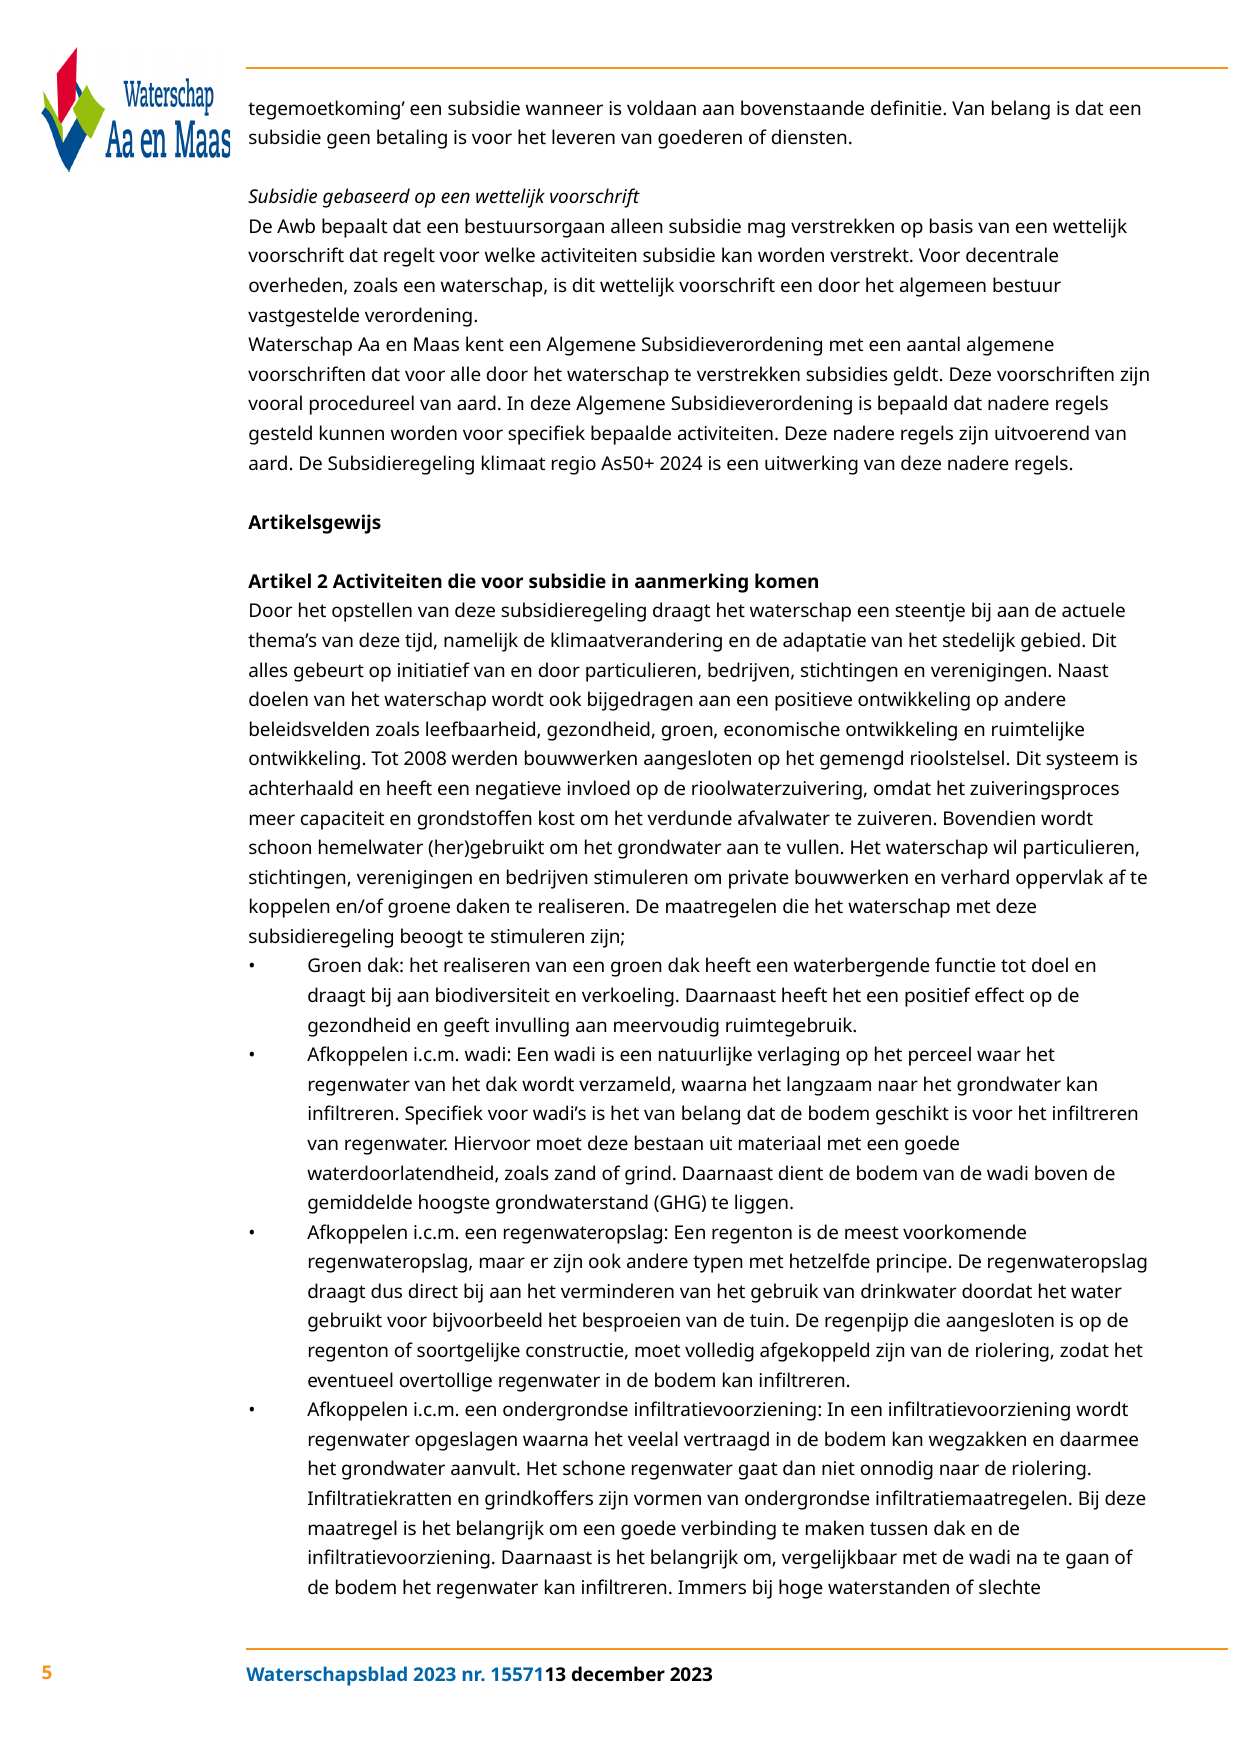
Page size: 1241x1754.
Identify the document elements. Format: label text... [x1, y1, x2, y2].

text Artikel 2 Activiteiten die voor subsidie in aanmerking komen [248, 568, 1152, 594]
list Groen dak: het realiseren van een groen dak heeft een waterbergende functie tot doel en draagt bij aan biodiversiteit en verkoeling. Daarnaast heeft het een positief effect op de gezondheid en geeft invulling aan meervoudig ruimtegebruik. [248, 953, 1152, 1038]
text Waterschap Aa en Maas kent een Algemene Subsidieverordening met een aantal algemene voorschriften dat voor alle door het waterschap te verstrekken subsidies geldt. Deze voorschriften zijn vooral procedureel van aard. In deze Algemene Subsidieverordening is bepaald dat nadere regels gesteld kunnen worden voor specifiek bepaalde activiteiten. Deze nadere regels zijn uitvoerend van aard. De Subsidieregeling klimaat regio As50+ 2024 is een uitwerking van deze nadere regels. [248, 331, 1152, 476]
text De Awb bepaalt dat een bestuursorgaan alleen subsidie mag verstrekken op basis van een wettelijk voorschrift dat regelt voor welke activiteiten subsidie kan worden verstrekt. Voor decentrale overheden, zoals een waterschap, is dit wettelijk voorschrift een door het algemeen bestuur vastgestelde verordening. [248, 213, 1152, 328]
text Door het opstellen van deze subsidieregeling draagt het waterschap een steentje bij aan de actuele thema’s van deze tijd, namelijk de klimaatverandering en de adaptatie van het stedelijk gebied. Dit alles gebeurt op initiatief van en door particulieren, bedrijven, stichtingen en verenigingen. Naast doelen van het waterschap wordt ook bijgedragen aan een positieve ontwikkeling op andere beleidsvelden zoals leefbaarheid, gezondheid, groen, economische ontwikkeling en ruimtelijke ontwikkeling. Tot 2008 werden bouwwerken aangesloten op het gemengd rioolstelsel. Dit systeem is achterhaald en heeft een negatieve invloed op de rioolwaterzuivering, omdat het zuiveringsproces meer capaciteit en grondstoffen kost om het verdunde afvalwater te zuiveren. Bovendien wordt schoon hemelwater (her)gebruikt om het grondwater aan te vullen. Het waterschap wil particulieren, stichtingen, verenigingen en bedrijven stimuleren om private bouwwerken en verhard oppervlak af te koppelen en/of groene daken te realiseren. De maatregelen die het waterschap met deze subsidieregeling beoogt te stimuleren zijn; [248, 598, 1152, 949]
text Artikelsgewijs [248, 509, 1152, 535]
list Afkoppelen i.c.m. een ondergrondse infiltratievoorziening: In een infiltratievoorziening wordt regenwater opgeslagen waarna het veelal vertraagd in de bodem kan wegzakken en daarmee het grondwater aanvult. Het schone regenwater gaat dan niet onnodig naar de riolering. Infiltratiekratten en grindkoffers zijn vormen van ondergrondse infiltratiemaatregelen. Bij deze maatregel is het belangrijk om een goede verbinding te maken tussen dak en de infiltratievoorziening. Daarnaast is het belangrijk om, vergelijkbaar met de wadi na te gaan of de bodem het regenwater kan infiltreren. Immers bij hoge waterstanden of slechte [248, 1396, 1152, 1600]
text tegemoetkoming’ een subsidie wanneer is voldaan aan bovenstaande definitie. Van belang is dat een subsidie geen betaling is voor het leveren van goederen of diensten. [248, 95, 1152, 150]
picture [41, 47, 231, 172]
list Afkoppelen i.c.m. een regenwateropslag: Een regenton is de meest voorkomende regenwateropslag, maar er zijn ook andere typen met hetzelfde principe. De regenwateropslag draagt dus direct bij aan het verminderen van het gebruik van drinkwater doordat het water gebruikt voor bijvoorbeeld het besproeien van de tuin. De regenpijp die aangesloten is op de regenton of soortgelijke constructie, moet volledig afgekoppeld zijn van de riolering, zodat het eventueel overtollige regenwater in de bodem kan infiltreren. [248, 1219, 1152, 1393]
list Afkoppelen i.c.m. wadi: Een wadi is een natuurlijke verlaging op het perceel waar het regenwater van het dak wordt verzameld, waarna het langzaam naar het grondwater kan infiltreren. Specifiek voor wadi’s is het van belang dat de bodem geschikt is voor het infiltreren van regenwater. Hiervoor moet deze bestaan uit materiaal met een goede waterdoorlatendheid, zoals zand of grind. Daarnaast dient de bodem van de wadi boven de gemiddelde hoogste grondwaterstand (GHG) te liggen. [248, 1041, 1152, 1215]
text Subsidie gebaseerd op een wettelijk voorschrift [248, 183, 1152, 209]
